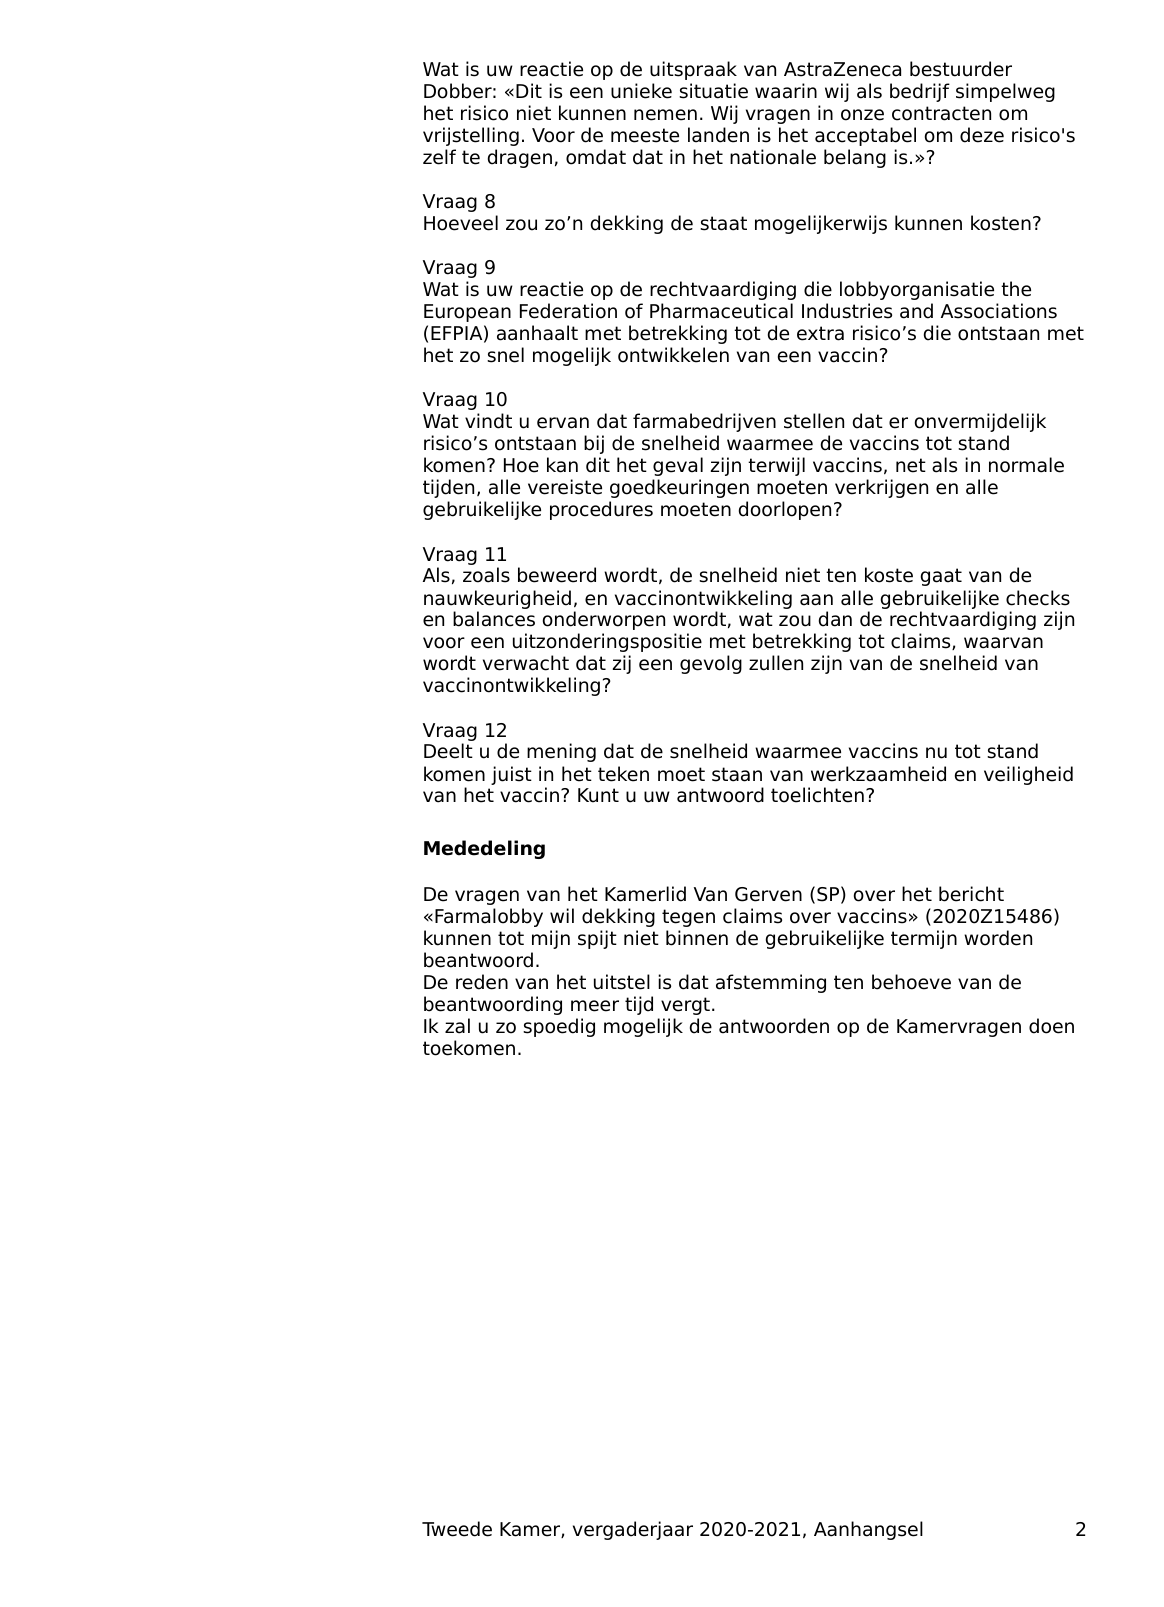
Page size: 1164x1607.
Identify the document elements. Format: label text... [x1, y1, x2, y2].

text Vraag 8 [422, 191, 1087, 213]
text Hoeveel zou zo’n dekking de staat mogelijkerwijs kunnen kosten? [422, 213, 1087, 235]
text Wat is uw reactie op de rechtvaardiging die lobbyorganisatie the European Federation of Pharmaceutical Industries and Associations (EFPIA) aanhaalt met betrekking tot de extra risico’s die ontstaan met het zo snel mogelijk ontwikkelen van een vaccin? [422, 279, 1087, 367]
text Deelt u de mening dat de snelheid waarmee vaccins nu tot stand komen juist in het teken moet staan van werkzaamheid en veiligheid van het vaccin? Kunt u uw antwoord toelichten? [422, 741, 1087, 807]
text Vraag 11 [422, 543, 1087, 565]
text Vraag 12 [422, 719, 1087, 741]
text Als, zoals beweerd wordt, de snelheid niet ten koste gaat van de nauwkeurigheid, en vaccinontwikkeling aan alle gebruikelijke checks en balances onderworpen wordt, wat zou dan de rechtvaardiging zijn voor een uitzonderingspositie met betrekking tot claims, waarvan wordt verwacht dat zij een gevolg zullen zijn van de snelheid van vaccinontwikkeling? [422, 565, 1087, 697]
subtitle Mededeling [422, 837, 1087, 859]
text Vraag 9 [422, 257, 1087, 279]
text De reden van het uitstel is dat afstemming ten behoeve van de beantwoording meer tijd vergt. [422, 972, 1087, 1016]
text Ik zal u zo spoedig mogelijk de antwoorden op de Kamervragen doen toekomen. [422, 1016, 1087, 1060]
text Wat is uw reactie op de uitspraak van AstraZeneca bestuurder Dobber: «Dit is een unieke situatie waarin wij als bedrijf simpelweg het risico niet kunnen nemen. Wij vragen in onze contracten om vrijstelling. Voor de meeste landen is het acceptabel om deze risico's zelf te dragen, omdat dat in het nationale belang is.»? [422, 59, 1087, 169]
text Wat vindt u ervan dat farmabedrijven stellen dat er onvermijdelijk risico’s ontstaan bij de snelheid waarmee de vaccins tot stand komen? Hoe kan dit het geval zijn terwijl vaccins, net als in normale tijden, alle vereiste goedkeuringen moeten verkrijgen en alle gebruikelijke procedures moeten doorlopen? [422, 411, 1087, 521]
text De vragen van het Kamerlid Van Gerven (SP) over het bericht «Farmalobby wil dekking tegen claims over vaccins» (2020Z15486) kunnen tot mijn spijt niet binnen de gebruikelijke termijn worden beantwoord. [422, 884, 1087, 972]
text Vraag 10 [422, 389, 1087, 411]
